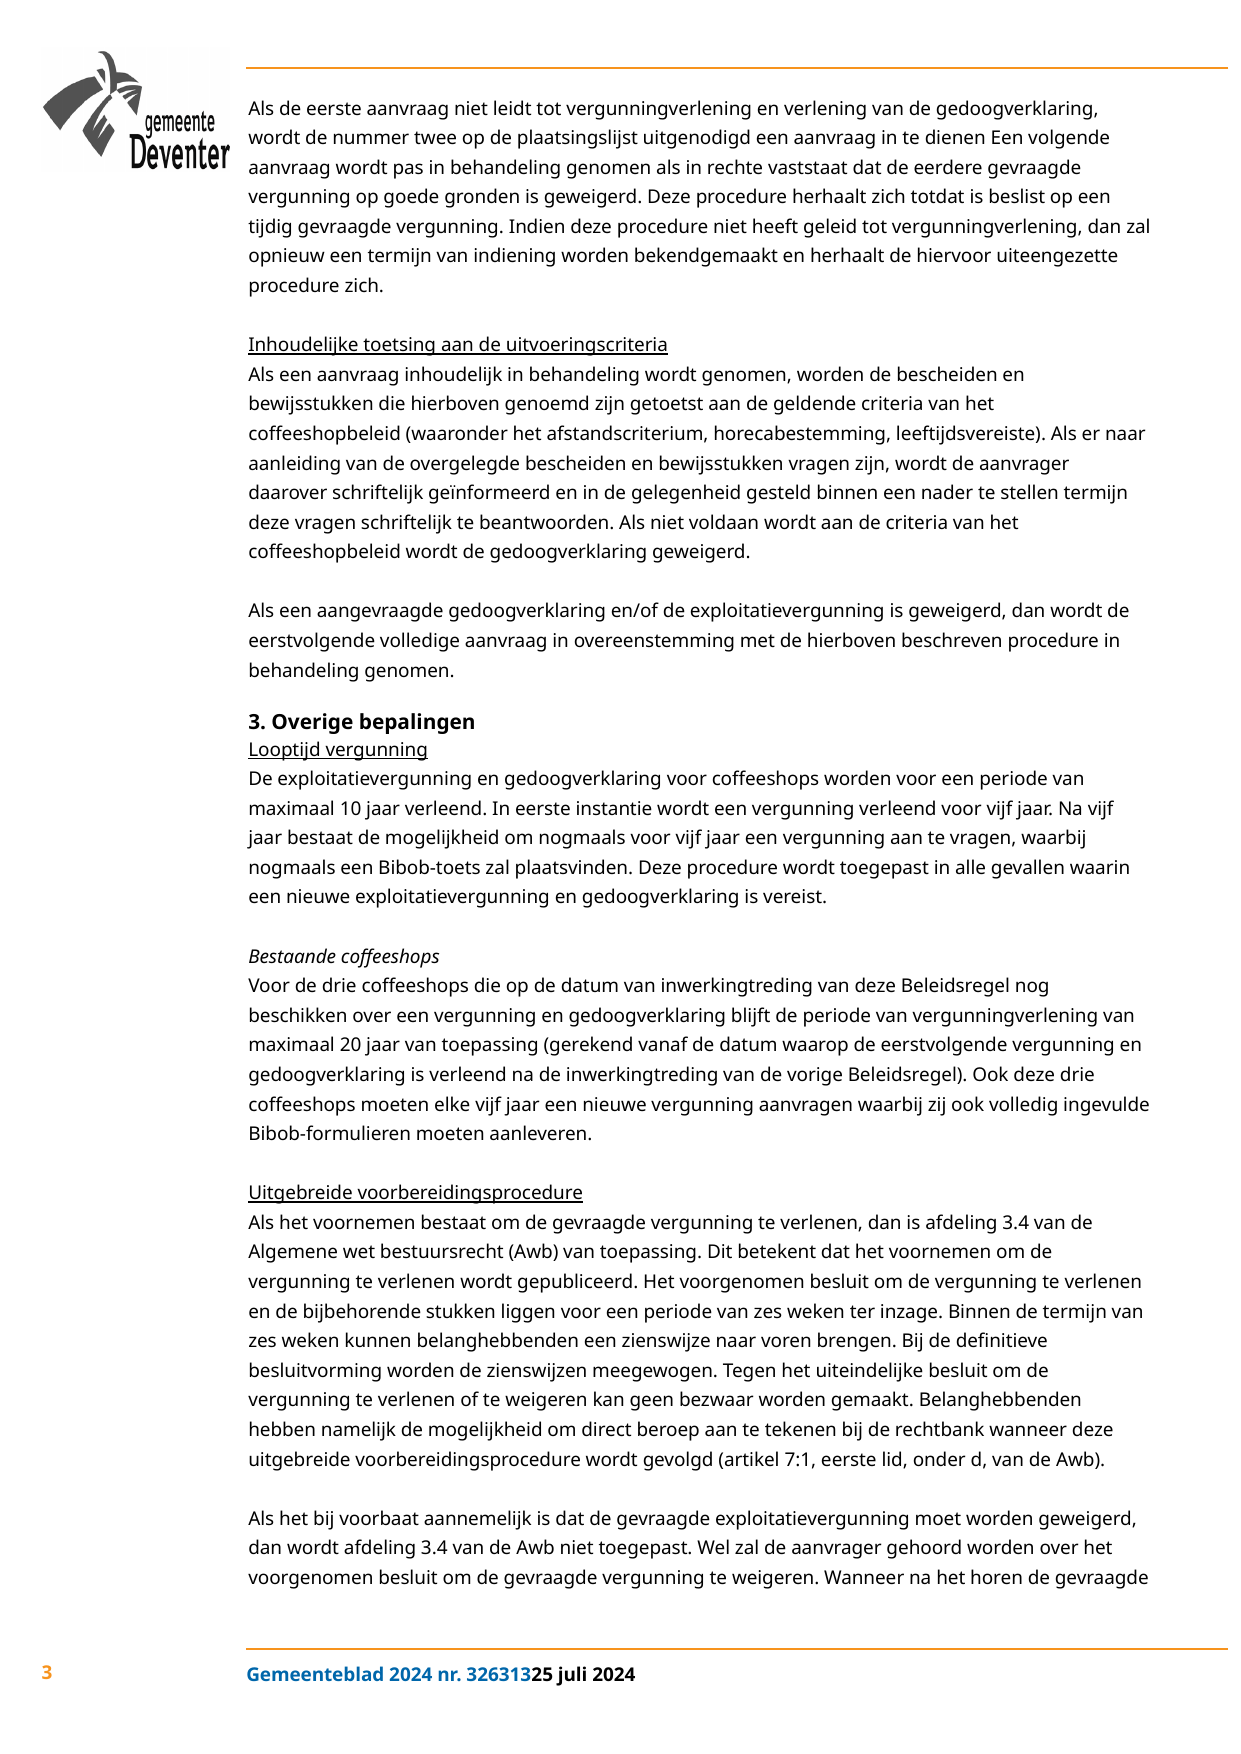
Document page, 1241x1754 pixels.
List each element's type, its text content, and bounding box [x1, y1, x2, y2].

text Als het voornemen bestaat om de gevraagde vergunning te verlenen, dan is afdeling 3.4 van de Algemene wet bestuursrecht (Awb) van toepassing. Dit betekent dat het voornemen om de vergunning te verlenen wordt gepubliceerd. Het voorgenomen besluit om de vergunning te verlenen en de bijbehorende stukken liggen voor een periode van zes weken ter inzage. Binnen de termijn van zes weken kunnen belanghebbenden een zienswijze naar voren brengen. Bij de definitieve besluitvorming worden de zienswijzen meegewogen. Tegen het uiteindelijke besluit om de vergunning te verlenen of te weigeren kan geen bezwaar worden gemaakt. Belanghebbenden hebben namelijk de mogelijkheid om direct beroep aan te tekenen bij de rechtbank wanneer deze uitgebreide voorbereidingsprocedure wordt gevolgd (artikel 7:1, eerste lid, onder d, van de Awb). [248, 1209, 1152, 1471]
text Bestaande coffeeshops [248, 943, 1152, 968]
text Als een aanvraag inhoudelijk in behandeling wordt genomen, worden de bescheiden en bewijsstukken die hierboven genoemd zijn getoetst aan de geldende criteria van het coffeeshopbeleid (waaronder het afstandscriterium, horecabestemming, leeftijdsvereiste). Als er naar aanleiding van de overgelegde bescheiden en bewijsstukken vragen zijn, wordt de aanvrager daarover schriftelijk geïnformeerd en in de gelegenheid gesteld binnen een nader te stellen termijn deze vragen schriftelijk te beantwoorden. Als niet voldaan wordt aan de criteria van het coffeeshopbeleid wordt de gedoogverklaring geweigerd. [248, 361, 1152, 564]
text Als het bij voorbaat aannemelijk is dat de gevraagde exploitatievergunning moet worden geweigerd, dan wordt afdeling 3.4 van de Awb niet toegepast. Wel zal de aanvrager gehoord worden over het voorgenomen besluit om de gevraagde vergunning te weigeren. Wanneer na het horen de gevraagde [248, 1505, 1152, 1590]
text Als een aangevraagde gedoogverklaring en/of de exploitatievergunning is geweigerd, dan wordt de eerstvolgende volledige aanvraag in overeenstemming met de hierboven beschreven procedure in behandeling genomen. [248, 598, 1152, 683]
text Als de eerste aanvraag niet leidt tot vergunningverlening en verlening van de gedoogverklaring, wordt de nummer twee op de plaatsingslijst uitgenodigd een aanvraag in te dienen Een volgende aanvraag wordt pas in behandeling genomen als in rechte vaststaat dat de eerdere gevraagde vergunning op goede gronden is geweigerd. Deze procedure herhaalt zich totdat is beslist op een tijdig gevraagde vergunning. Indien deze procedure niet heeft geleid tot vergunningverlening, dan zal opnieuw een termijn van indiening worden bekendgemaakt en herhaalt de hiervoor uiteengezette procedure zich. [248, 95, 1152, 298]
text Looptijd vergunning [248, 736, 1152, 761]
text 3. Overige bepalingen [248, 707, 1152, 736]
text De exploitatievergunning en gedoogverklaring voor coffeeshops worden voor een periode van maximaal 10 jaar verleend. In eerste instantie wordt een vergunning verleend voor vijf jaar. Na vijf jaar bestaat de mogelijkheid om nogmaals voor vijf jaar een vergunning aan te vragen, waarbij nogmaals een Bibob-toets zal plaatsvinden. Deze procedure wordt toegepast in alle gevallen waarin een nieuwe exploitatievergunning en gedoogverklaring is vereist. [248, 765, 1152, 909]
text Voor de drie coffeeshops die op de datum van inwerkingtreding van deze Beleidsregel nog beschikken over een vergunning en gedoogverklaring blijft de periode van vergunningverlening van maximaal 20 jaar van toepassing (gerekend vanaf de datum waarop de eerstvolgende vergunning en gedoogverklaring is verleend na de inwerkingtreding van de vorige Beleidsregel). Ook deze drie coffeeshops moeten elke vijf jaar een nieuwe vergunning aanvragen waarbij zij ook volledig ingevulde Bibob-formulieren moeten aanleveren. [248, 972, 1152, 1146]
text Inhoudelijke toetsing aan de uitvoeringscriteria [248, 331, 1152, 357]
text Uitgebreide voorbereidingsprocedure [248, 1179, 1152, 1205]
picture [41, 47, 231, 172]
